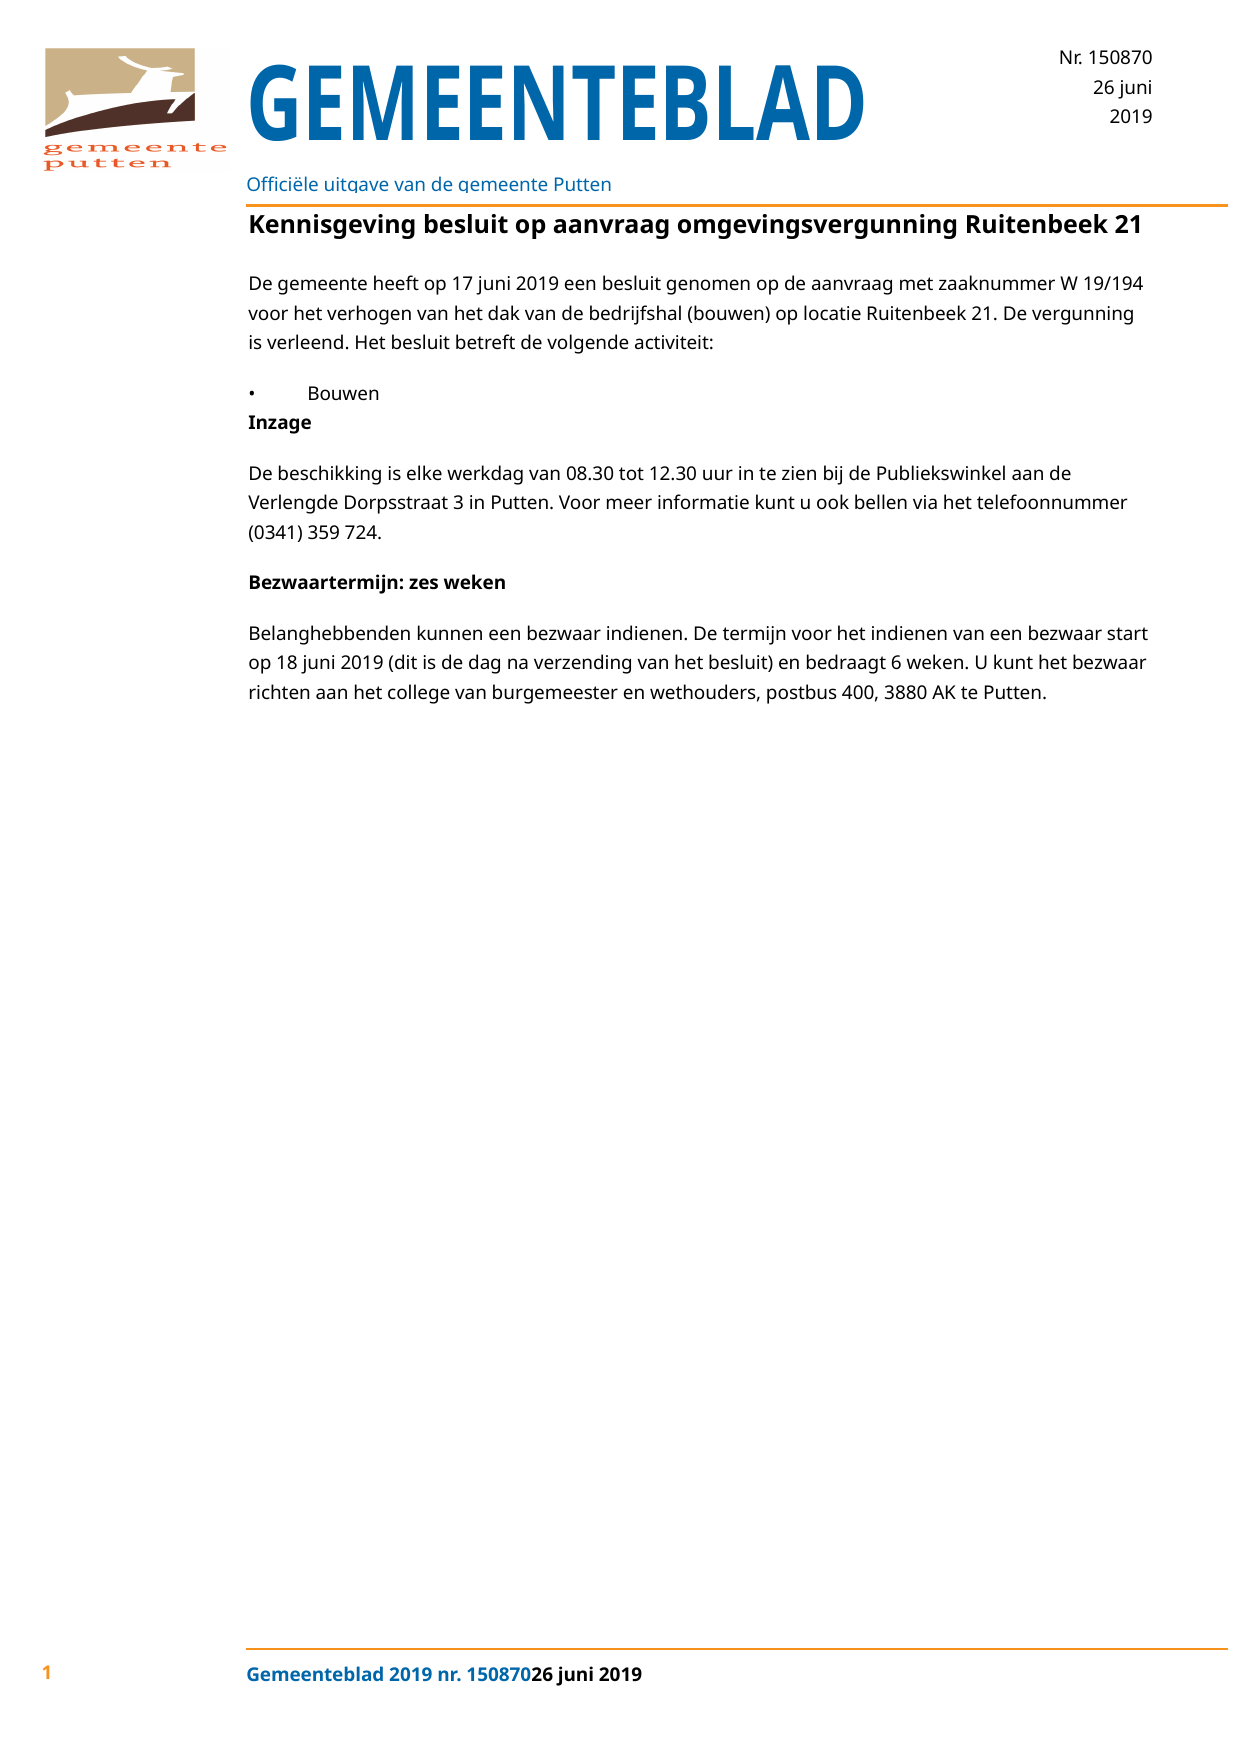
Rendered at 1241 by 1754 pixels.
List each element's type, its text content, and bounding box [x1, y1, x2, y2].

text Belanghebbenden kunnen een bezwaar indienen. De termijn voor het indienen van een bezwaar start op 18 juni 2019 (dit is de dag na verzending van het besluit) en bedraagt 6 weken. U kunt het bezwaar richten aan het college van burgemeester en wethouders, postbus 400, 3880 AK te Putten. [248, 620, 1152, 705]
text Inzage [248, 409, 1152, 435]
list Bouwen [248, 380, 1152, 406]
text De beschikking is elke werkdag van 08.30 tot 12.30 uur in te zien bij de Publiekswinkel aan de Verlengde Dorpsstraat 3 in Putten. Voor meer informatie kunt u ook bellen via het telefoonnummer (0341) 359 724. [248, 460, 1152, 545]
text Bezwaartermijn: zes weken [248, 569, 1152, 595]
text De gemeente heeft op 17 juni 2019 een besluit genomen op de aanvraag met zaaknummer W 19/194 voor het verhogen van het dak van de bedrijfshal (bouwen) op locatie Ruitenbeek 21. De vergunning is verleend. Het besluit betreft de volgende activiteit: [248, 270, 1152, 355]
text Kennisgeving besluit op aanvraag omgevingsvergunning Ruitenbeek 21 [248, 207, 1152, 241]
picture [41, 47, 231, 172]
